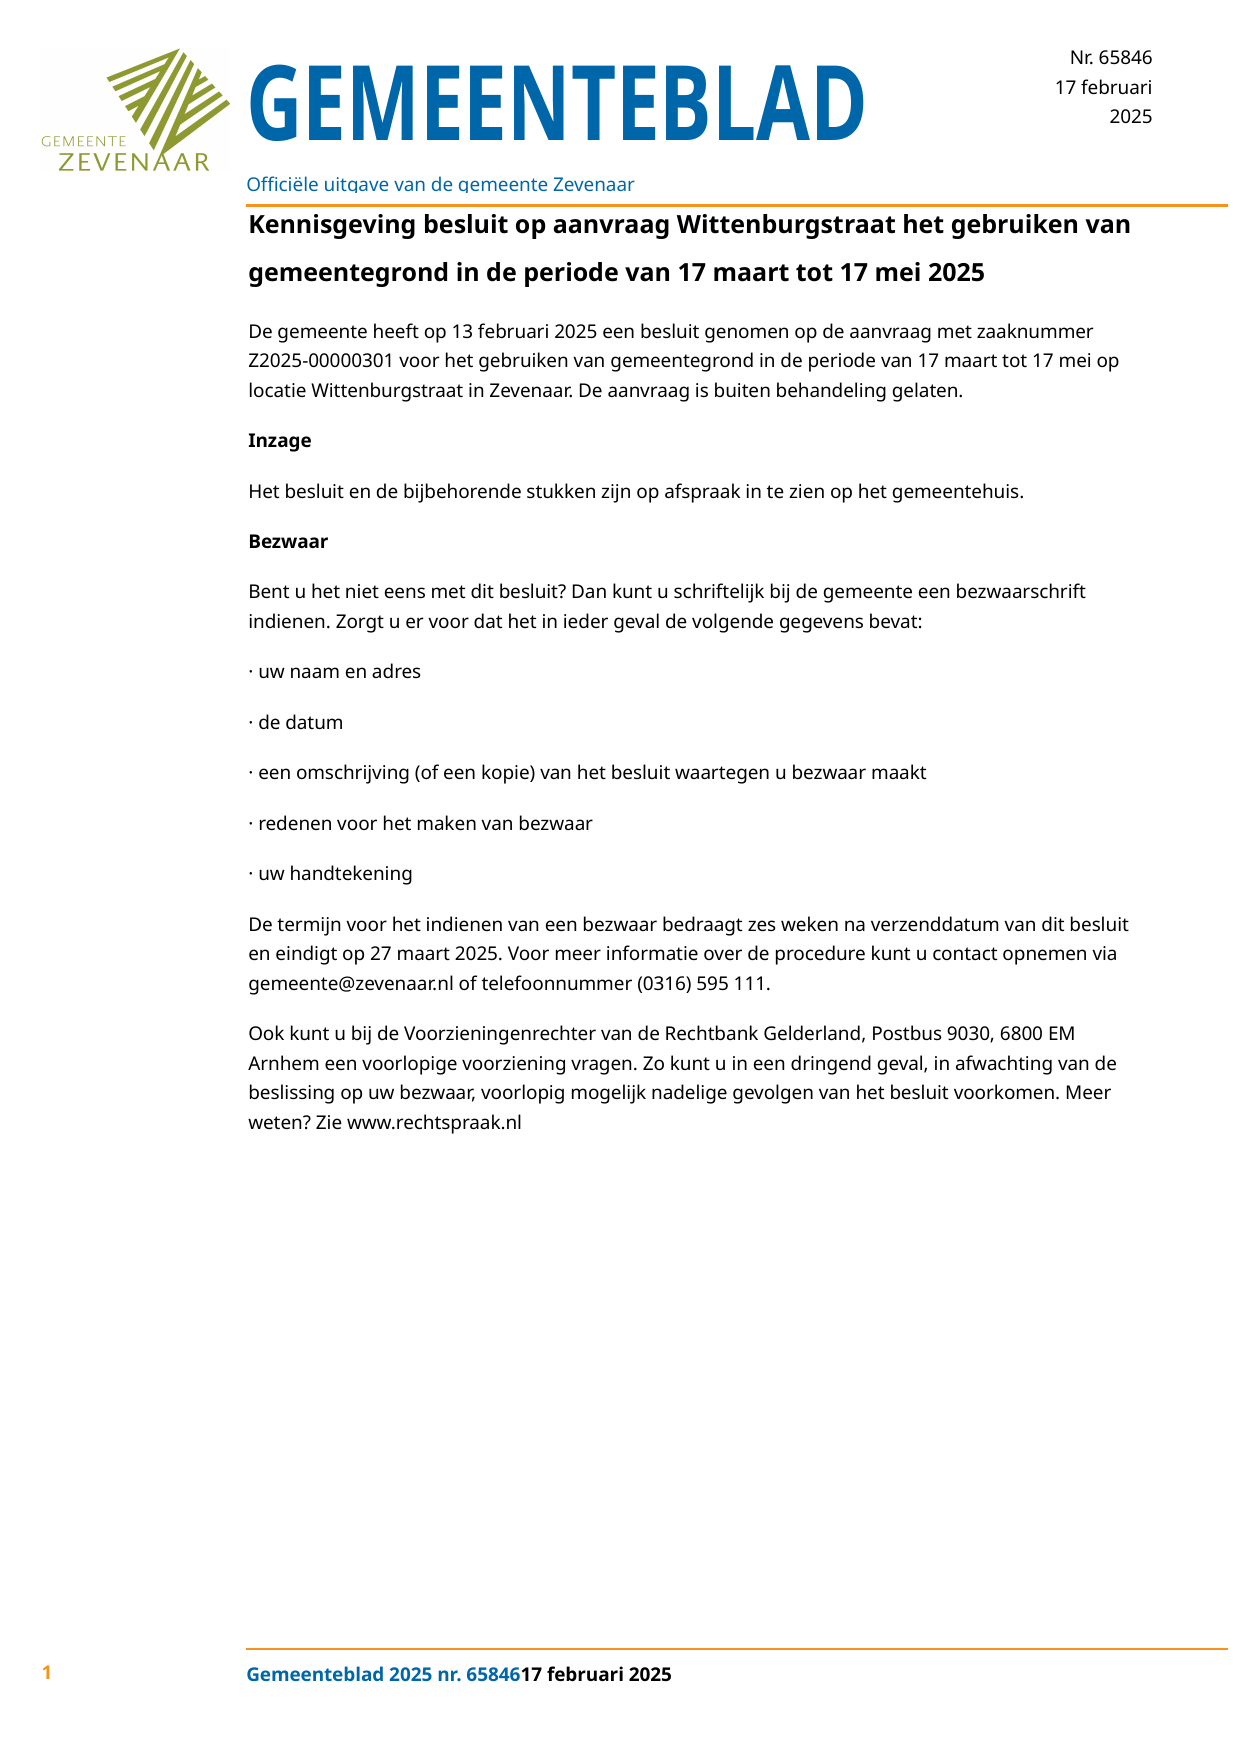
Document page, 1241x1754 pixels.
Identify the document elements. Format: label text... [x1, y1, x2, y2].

text De gemeente heeft op 13 februari 2025 een besluit genomen op de aanvraag met zaaknummer Z2025-00000301 voor het gebruiken van gemeentegrond in de periode van 17 maart tot 17 mei op locatie Wittenburgstraat in Zevenaar. De aanvraag is buiten behandeling gelaten. [248, 318, 1152, 403]
text Ook kunt u bij de Voorzieningenrechter van de Rechtbank Gelderland, Postbus 9030, 6800 EM Arnhem een voorlopige voorziening vragen. Zo kunt u in een dringend geval, in afwachting van de beslissing op uw bezwaar, voorlopig mogelijk nadelige gevolgen van het besluit voorkomen. Meer weten? Zie www.rechtspraak.nl [248, 1020, 1152, 1135]
text · redenen voor het maken van bezwaar [248, 810, 1152, 836]
text · een omschrijving (of een kopie) van het besluit waartegen u bezwaar maakt [248, 759, 1152, 785]
text Kennisgeving besluit op aanvraag Wittenburgstraat het gebruiken van gemeentegrond in de periode van 17 maart tot 17 mei 2025 [248, 207, 1152, 288]
text De termijn voor het indienen van een bezwaar bedraagt zes weken na verzenddatum van dit besluit en eindigt op 27 maart 2025. Voor meer informatie over de procedure kunt u contact opnemen via gemeente@zevenaar.nl of telefoonnummer (0316) 595 111. [248, 911, 1152, 996]
text Het besluit en de bijbehorende stukken zijn op afspraak in te zien op het gemeentehuis. [248, 478, 1152, 504]
text Bezwaar [248, 528, 1152, 554]
text · uw naam en adres [248, 659, 1152, 684]
text · de datum [248, 709, 1152, 735]
text · uw handtekening [248, 860, 1152, 886]
text Inzage [248, 427, 1152, 453]
text Bent u het niet eens met dit besluit? Dan kunt u schriftelijk bij de gemeente een bezwaarschrift indienen. Zorgt u er voor dat het in ieder geval de volgende gegevens bevat: [248, 579, 1152, 634]
picture [41, 47, 231, 172]
